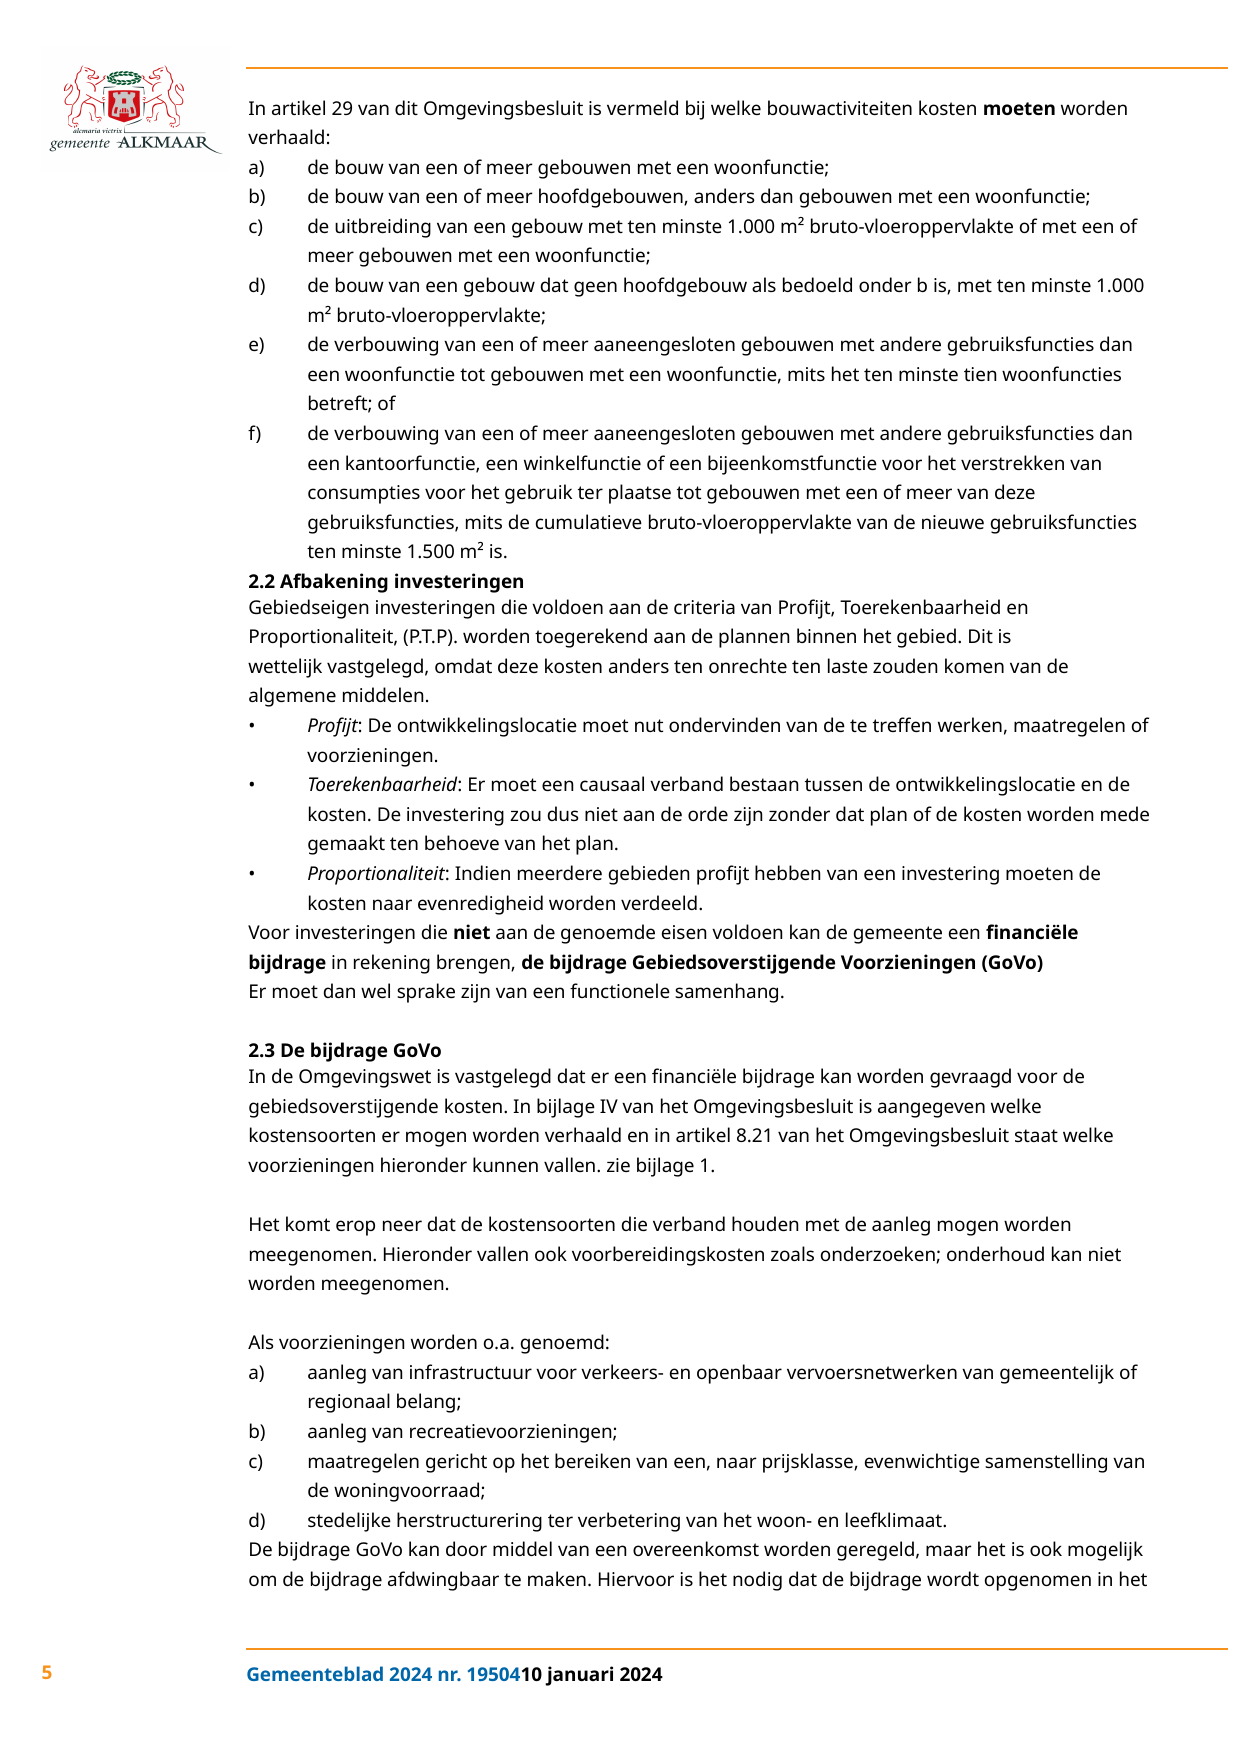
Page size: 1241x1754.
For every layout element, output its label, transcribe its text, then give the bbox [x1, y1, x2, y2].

text Gebiedseigen investeringen die voldoen aan de criteria van Profijt, Toerekenbaarheid en Proportionaliteit, (P.T.P). worden toegerekend aan de plannen binnen het gebied. Dit is [248, 594, 1152, 649]
list de bouw van een gebouw dat geen hoofdgebouw als bedoeld onder b is, met ten minste 1.000 m² bruto-vloeroppervlakte; [248, 272, 1152, 328]
list de uitbreiding van een gebouw met ten minste 1.000 m² bruto-vloeroppervlakte of met een of meer gebouwen met een woonfunctie; [248, 213, 1152, 268]
picture [41, 47, 231, 172]
text Voor investeringen die niet aan de genoemde eisen voldoen kan de gemeente een financiële bijdrage in rekening brengen, de bijdrage Gebiedsoverstijgende Voorzieningen (GoVo) [248, 919, 1152, 974]
list Proportionaliteit: Indien meerdere gebieden profijt hebben van een investering moeten de kosten naar evenredigheid worden verdeeld. [248, 860, 1152, 915]
text 2.3 De bijdrage GoVo [248, 1038, 1152, 1063]
list Profijt: De ontwikkelingslocatie moet nut ondervinden van de te treffen werken, maatregelen of voorzieningen. [248, 712, 1152, 767]
text In artikel 29 van dit Omgevingsbesluit is vermeld bij welke bouwactiviteiten kosten moeten worden verhaald: [248, 95, 1152, 150]
text De bijdrage GoVo kan door middel van een overeenkomst worden geregeld, maar het is ook mogelijk om de bijdrage afdwingbaar te maken. Hiervoor is het nodig dat de bijdrage wordt opgenomen in het [248, 1537, 1152, 1592]
list maatregelen gericht op het bereiken van een, naar prijsklasse, evenwichtige samenstelling van de woningvoorraad; [248, 1448, 1152, 1503]
list de bouw van een of meer hoofdgebouwen, anders dan gebouwen met een woonfunctie; [248, 183, 1152, 209]
text Als voorzieningen worden o.a. genoemd: [248, 1329, 1152, 1355]
text Het komt erop neer dat de kostensoorten die verband houden met de aanleg mogen worden meegenomen. Hieronder vallen ook voorbereidingskosten zoals onderzoeken; onderhoud kan niet worden meegenomen. [248, 1211, 1152, 1296]
list aanleg van infrastructuur voor verkeers- en openbaar vervoersnetwerken van gemeentelijk of regionaal belang; [248, 1359, 1152, 1414]
text Er moet dan wel sprake zijn van een functionele samenhang. [248, 978, 1152, 1004]
list stedelijke herstructurering ter verbetering van het woon- en leefklimaat. [248, 1507, 1152, 1533]
text In de Omgevingswet is vastgelegd dat er een financiële bijdrage kan worden gevraagd voor de gebiedsoverstijgende kosten. In bijlage IV van het Omgevingsbesluit is aangegeven welke kostensoorten er mogen worden verhaald en in artikel 8.21 van het Omgevingsbesluit staat welke voorzieningen hieronder kunnen vallen. zie bijlage 1. [248, 1063, 1152, 1178]
text wettelijk vastgelegd, omdat deze kosten anders ten onrechte ten laste zouden komen van de algemene middelen. [248, 653, 1152, 708]
list de verbouwing van een of meer aaneengesloten gebouwen met andere gebruiksfuncties dan een kantoorfunctie, een winkelfunctie of een bijeenkomstfunctie voor het verstrekken van consumpties voor het gebruik ter plaatse tot gebouwen met een of meer van deze gebruiksfuncties, mits de cumulatieve bruto-vloeroppervlakte van de nieuwe gebruiksfuncties ten minste 1.500 m² is. [248, 420, 1152, 564]
list de bouw van een of meer gebouwen met een woonfunctie; [248, 154, 1152, 180]
list Toerekenbaarheid: Er moet een causaal verband bestaan tussen de ontwikkelingslocatie en de kosten. De investering zou dus niet aan de orde zijn zonder dat plan of de kosten worden mede gemaakt ten behoeve van het plan. [248, 771, 1152, 856]
list aanleg van recreatievoorzieningen; [248, 1418, 1152, 1444]
list de verbouwing van een of meer aaneengesloten gebouwen met andere gebruiksfuncties dan een woonfunctie tot gebouwen met een woonfunctie, mits het ten minste tien woonfuncties betreft; of [248, 331, 1152, 416]
text 2.2 Afbakening investeringen [248, 568, 1152, 594]
